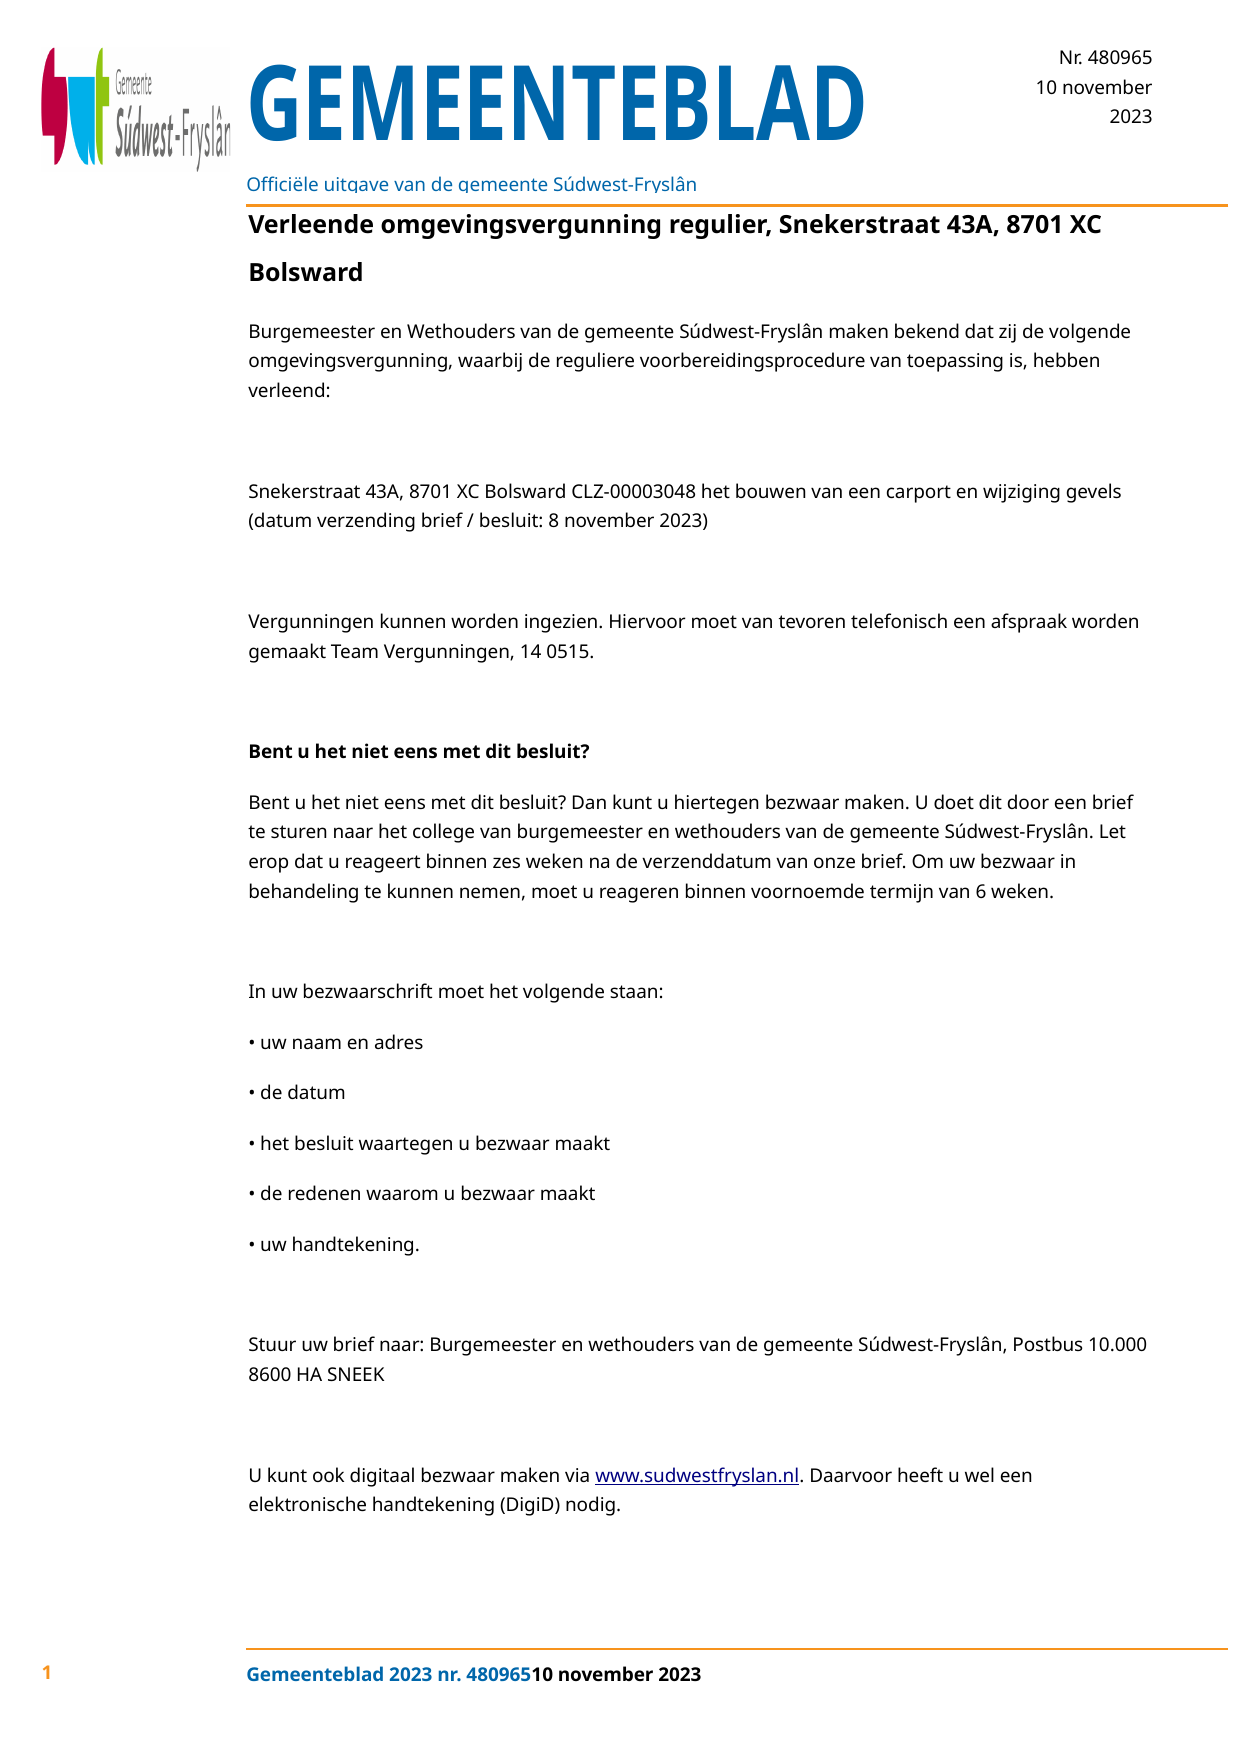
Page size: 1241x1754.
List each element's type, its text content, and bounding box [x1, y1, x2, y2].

text • uw handtekening. [248, 1231, 1152, 1257]
text • de datum [248, 1079, 1152, 1105]
text Burgemeester en Wethouders van de gemeente Súdwest-Fryslân maken bekend dat zij de volgende omgevingsvergunning, waarbij de reguliere voorbereidingsprocedure van toepassing is, hebben verleend: [248, 318, 1152, 403]
text Stuur uw brief naar: Burgemeester en wethouders van de gemeente Súdwest-Fryslân, Postbus 10.000 8600 HA SNEEK [248, 1332, 1152, 1387]
text • het besluit waartegen u bezwaar maakt [248, 1130, 1152, 1156]
text In uw bezwaarschrift moet het volgende staan: [248, 979, 1152, 1004]
text Verleende omgevingsvergunning regulier, Snekerstraat 43A, 8701 XC Bolsward [248, 207, 1152, 288]
picture [41, 47, 231, 172]
text Snekerstraat 43A, 8701 XC Bolsward CLZ-00003048 het bouwen van een carport en wijziging gevels (datum verzending brief / besluit: 8 november 2023) [248, 478, 1152, 533]
text Bent u het niet eens met dit besluit? Dan kunt u hiertegen bezwaar maken. U doet dit door een brief te sturen naar het college van burgemeester en wethouders van de gemeente Súdwest-Fryslân. Let erop dat u reageert binnen zes weken na de verzenddatum van onze brief. Om uw bezwaar in behandeling te kunnen nemen, moet u reageren binnen voornoemde termijn van 6 weken. [248, 789, 1152, 904]
text U kunt ook digitaal bezwaar maken via www.sudwestfryslan.nl. Daarvoor heeft u wel een elektronische handtekening (DigiD) nodig. [248, 1462, 1152, 1517]
text • de redenen waarom u bezwaar maakt [248, 1180, 1152, 1206]
text Bent u het niet eens met dit besluit? [248, 739, 1152, 764]
text • uw naam en adres [248, 1029, 1152, 1055]
text Vergunningen kunnen worden ingezien. Hiervoor moet van tevoren telefonisch een afspraak worden gemaakt Team Vergunningen, 14 0515. [248, 608, 1152, 664]
